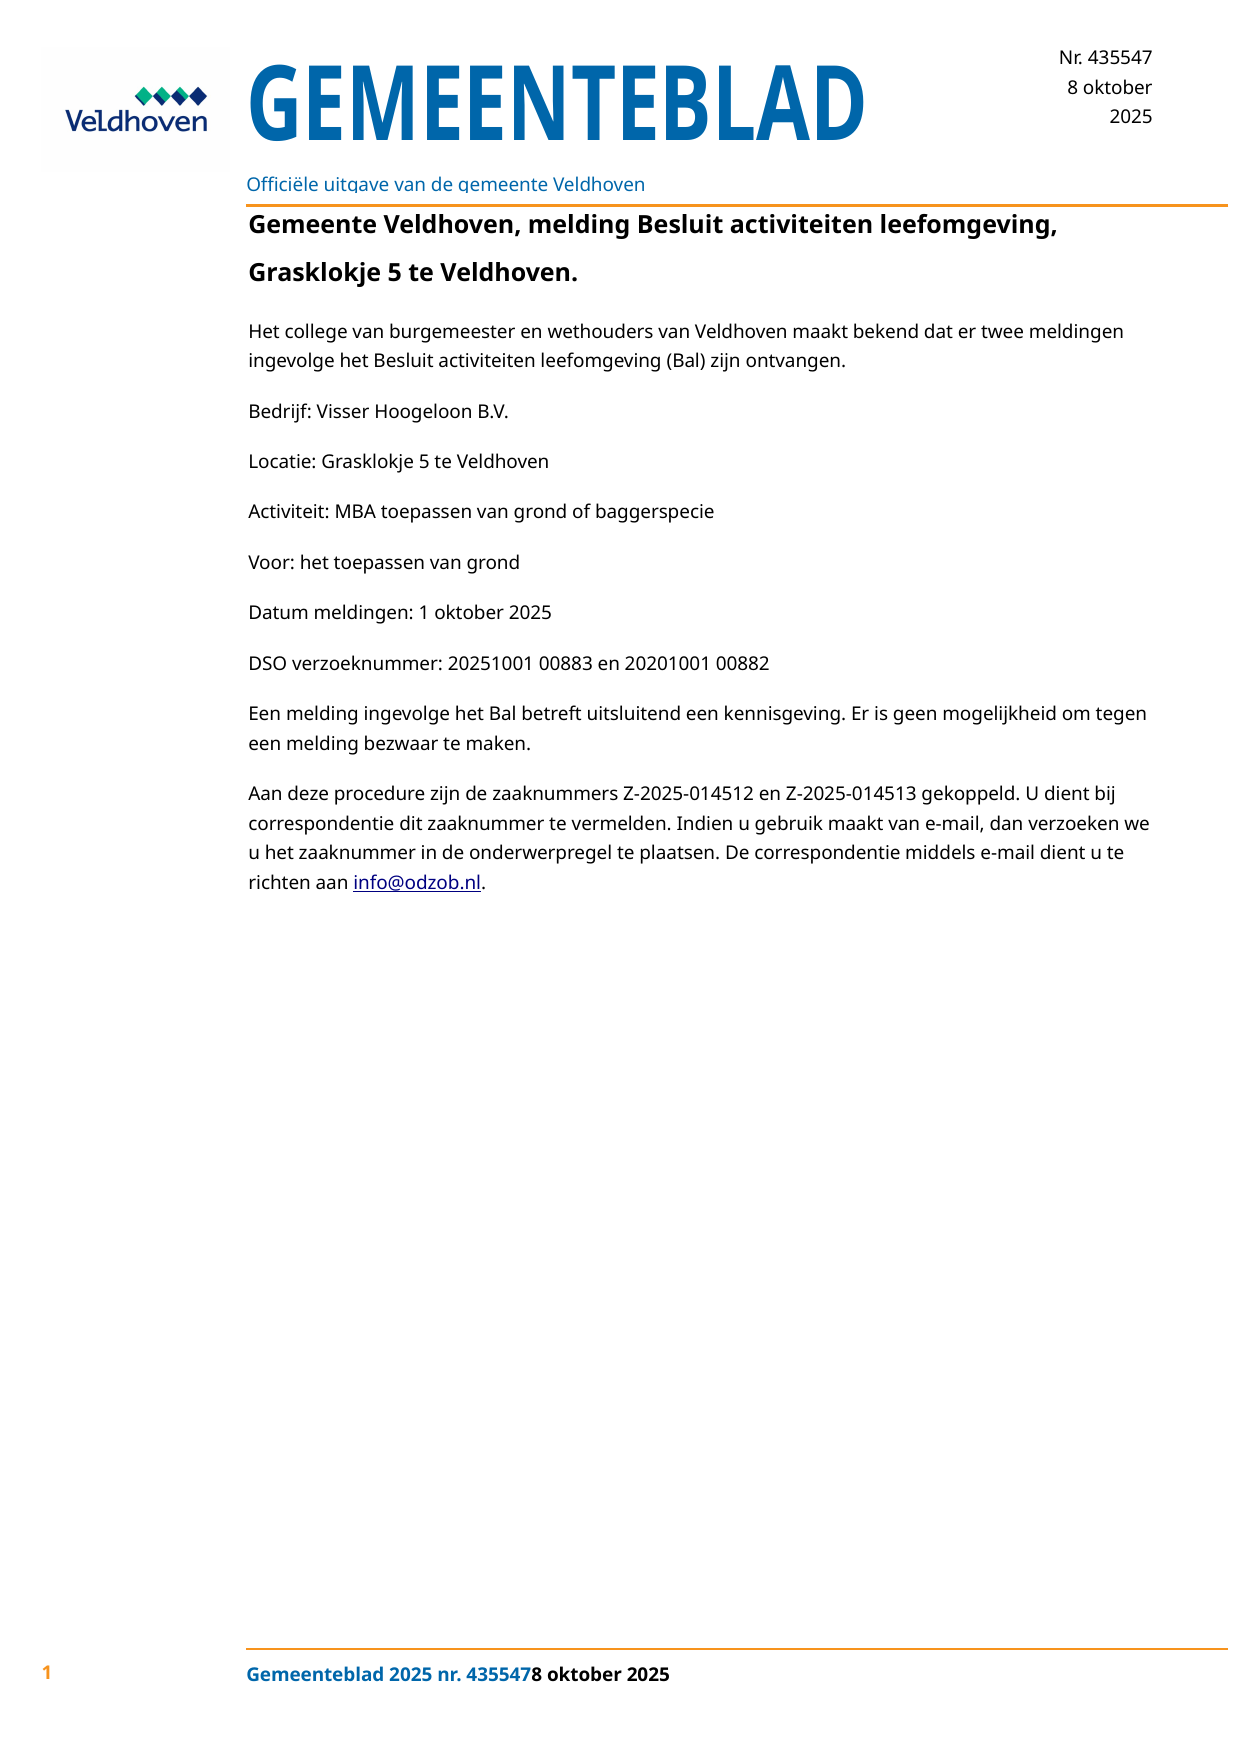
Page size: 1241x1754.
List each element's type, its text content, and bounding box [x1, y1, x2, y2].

text Locatie: Grasklokje 5 te Veldhoven [248, 448, 1152, 474]
text Activiteit: MBA toepassen van grond of baggerspecie [248, 499, 1152, 524]
text Het college van burgemeester en wethouders van Veldhoven maakt bekend dat er twee meldingen ingevolge het Besluit activiteiten leefomgeving (Bal) zijn ontvangen. [248, 318, 1152, 373]
picture [41, 47, 231, 172]
text Gemeente Veldhoven, melding Besluit activiteiten leefomgeving, Grasklokje 5 te Veldhoven. [248, 207, 1152, 288]
text Datum meldingen: 1 oktober 2025 [248, 599, 1152, 625]
text Voor: het toepassen van grond [248, 549, 1152, 575]
text Aan deze procedure zijn de zaaknummers Z-2025-014512 en Z-2025-014513 gekoppeld. U dient bij correspondentie dit zaaknummer te vermelden. Indien u gebruik maakt van e-mail, dan verzoeken we u het zaaknummer in de onderwerpregel te plaatsen. De correspondentie middels e-mail dient u te richten aan info@odzob.nl. [248, 780, 1152, 895]
text Een melding ingevolge het Bal betreft uitsluitend een kennisgeving. Er is geen mogelijkheid om tegen een melding bezwaar te maken. [248, 700, 1152, 756]
text DSO verzoeknummer: 20251001 00883 en 20201001 00882 [248, 650, 1152, 676]
text Bedrijf: Visser Hoogeloon B.V. [248, 398, 1152, 424]
